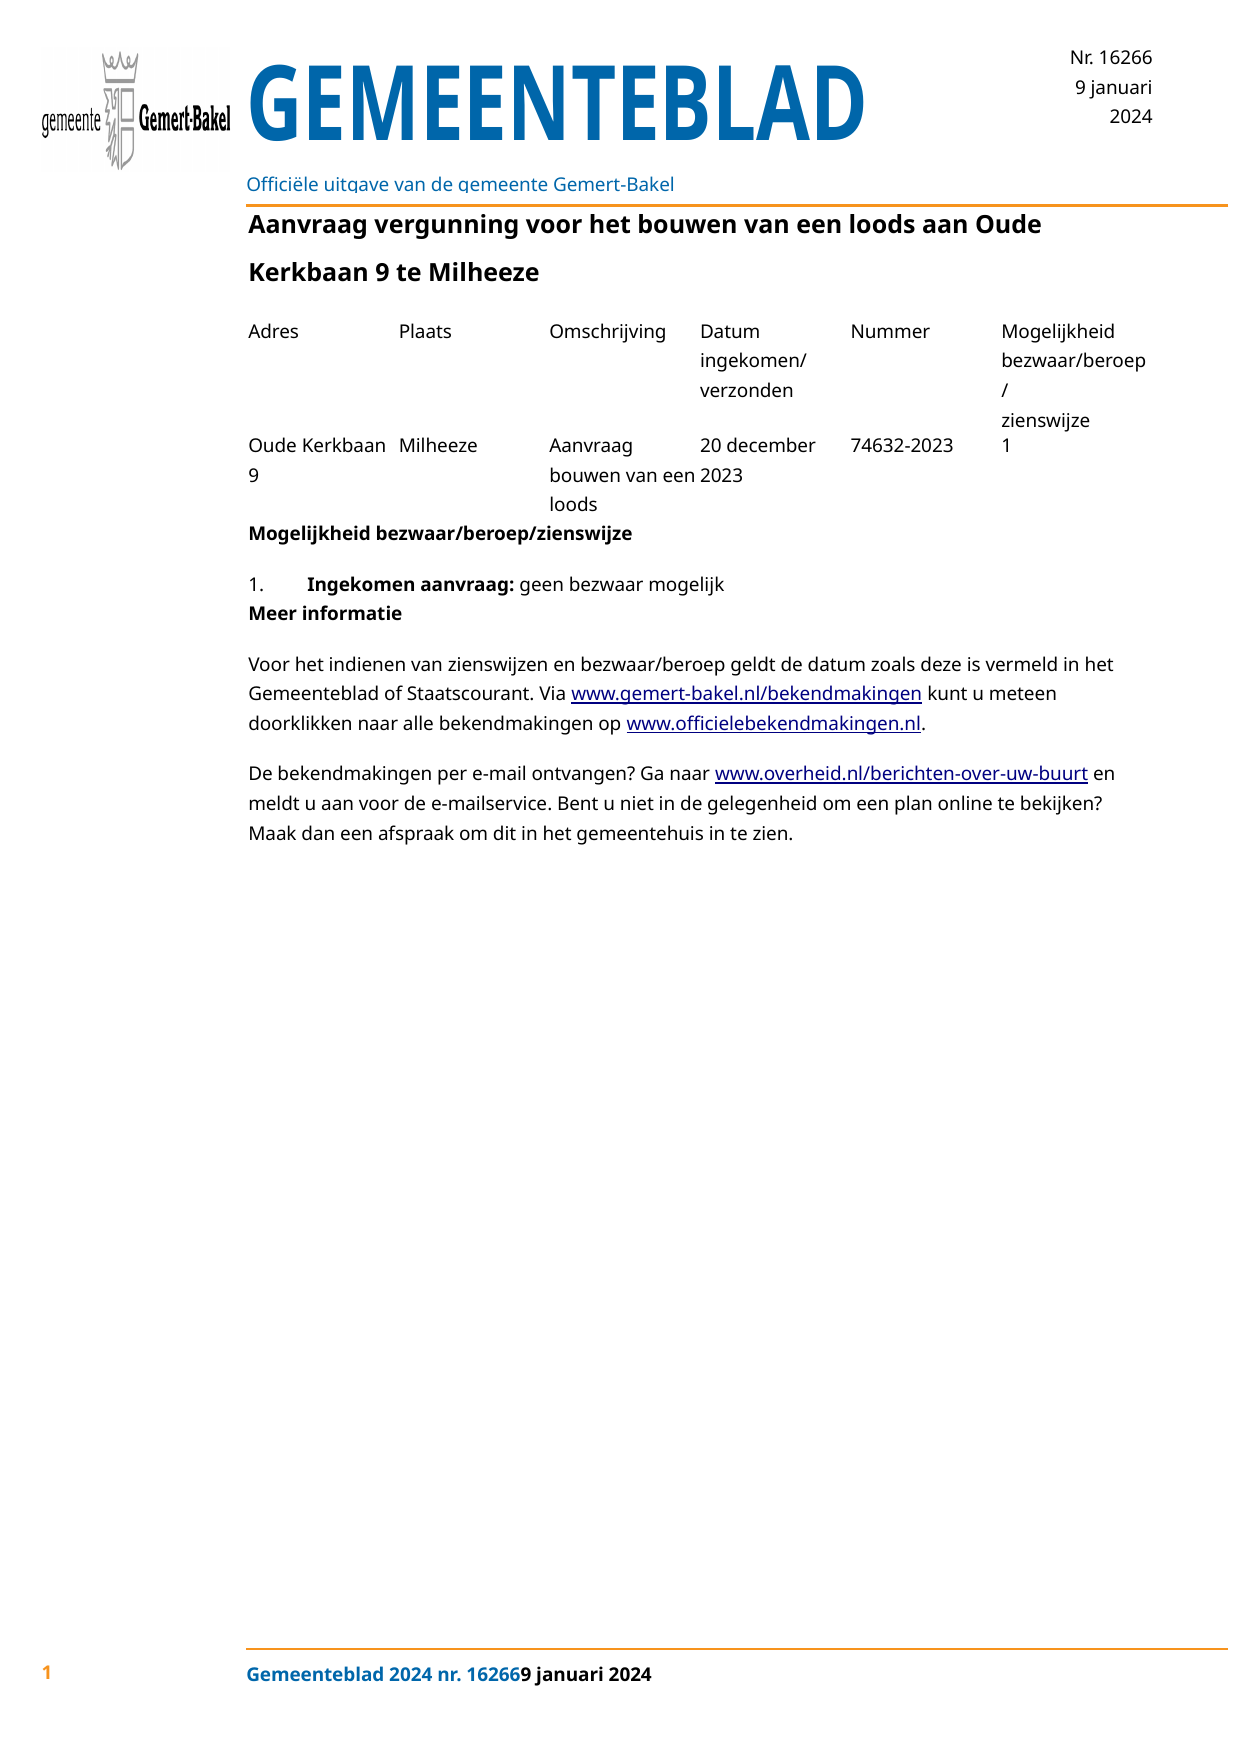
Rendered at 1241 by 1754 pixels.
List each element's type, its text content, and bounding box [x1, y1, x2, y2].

table_header Plaats [399, 318, 549, 432]
text De bekendmakingen per e-mail ontvangen? Ga naar www.overheid.nl/berichten-over-uw-buurt en meldt u aan voor de e-mailservice. Bent u niet in de gelegenheid om een plan online te bekijken? Maak dan een afspraak om dit in het gemeentehuis in te zien. [248, 761, 1152, 846]
picture [41, 47, 231, 172]
table_header Mogelijkheid bezwaar/beroep/ zienswijze [1001, 318, 1152, 432]
table_cell Oude Kerkbaan 9 [248, 433, 398, 517]
text Mogelijkheid bezwaar/beroep/zienswijze [248, 521, 1152, 546]
table_cell 74632-2023 [850, 433, 1001, 517]
text Voor het indienen van zienswijzen en bezwaar/beroep geldt de datum zoals deze is vermeld in het Gemeenteblad of Staatscourant. Via www.gemert-bakel.nl/bekendmakingen kunt u meteen doorklikken naar alle bekendmakingen op www.officielebekendmakingen.nl. [248, 651, 1152, 736]
table_cell 20 december 2023 [700, 433, 850, 517]
text Aanvraag vergunning voor het bouwen van een loods aan Oude Kerkbaan 9 te Milheeze [248, 207, 1152, 288]
list Ingekomen aanvraag: geen bezwaar mogelijk [248, 571, 1152, 597]
table_cell Milheeze [399, 433, 549, 517]
table_header Adres [248, 318, 398, 432]
table_header Nummer [850, 318, 1001, 432]
table_header Omschrijving [549, 318, 700, 432]
table_header Datum ingekomen/ verzonden [700, 318, 850, 432]
text Meer informatie [248, 601, 1152, 626]
table_cell 1 [1001, 433, 1152, 517]
table_cell Aanvraag bouwen van een loods [549, 433, 700, 517]
